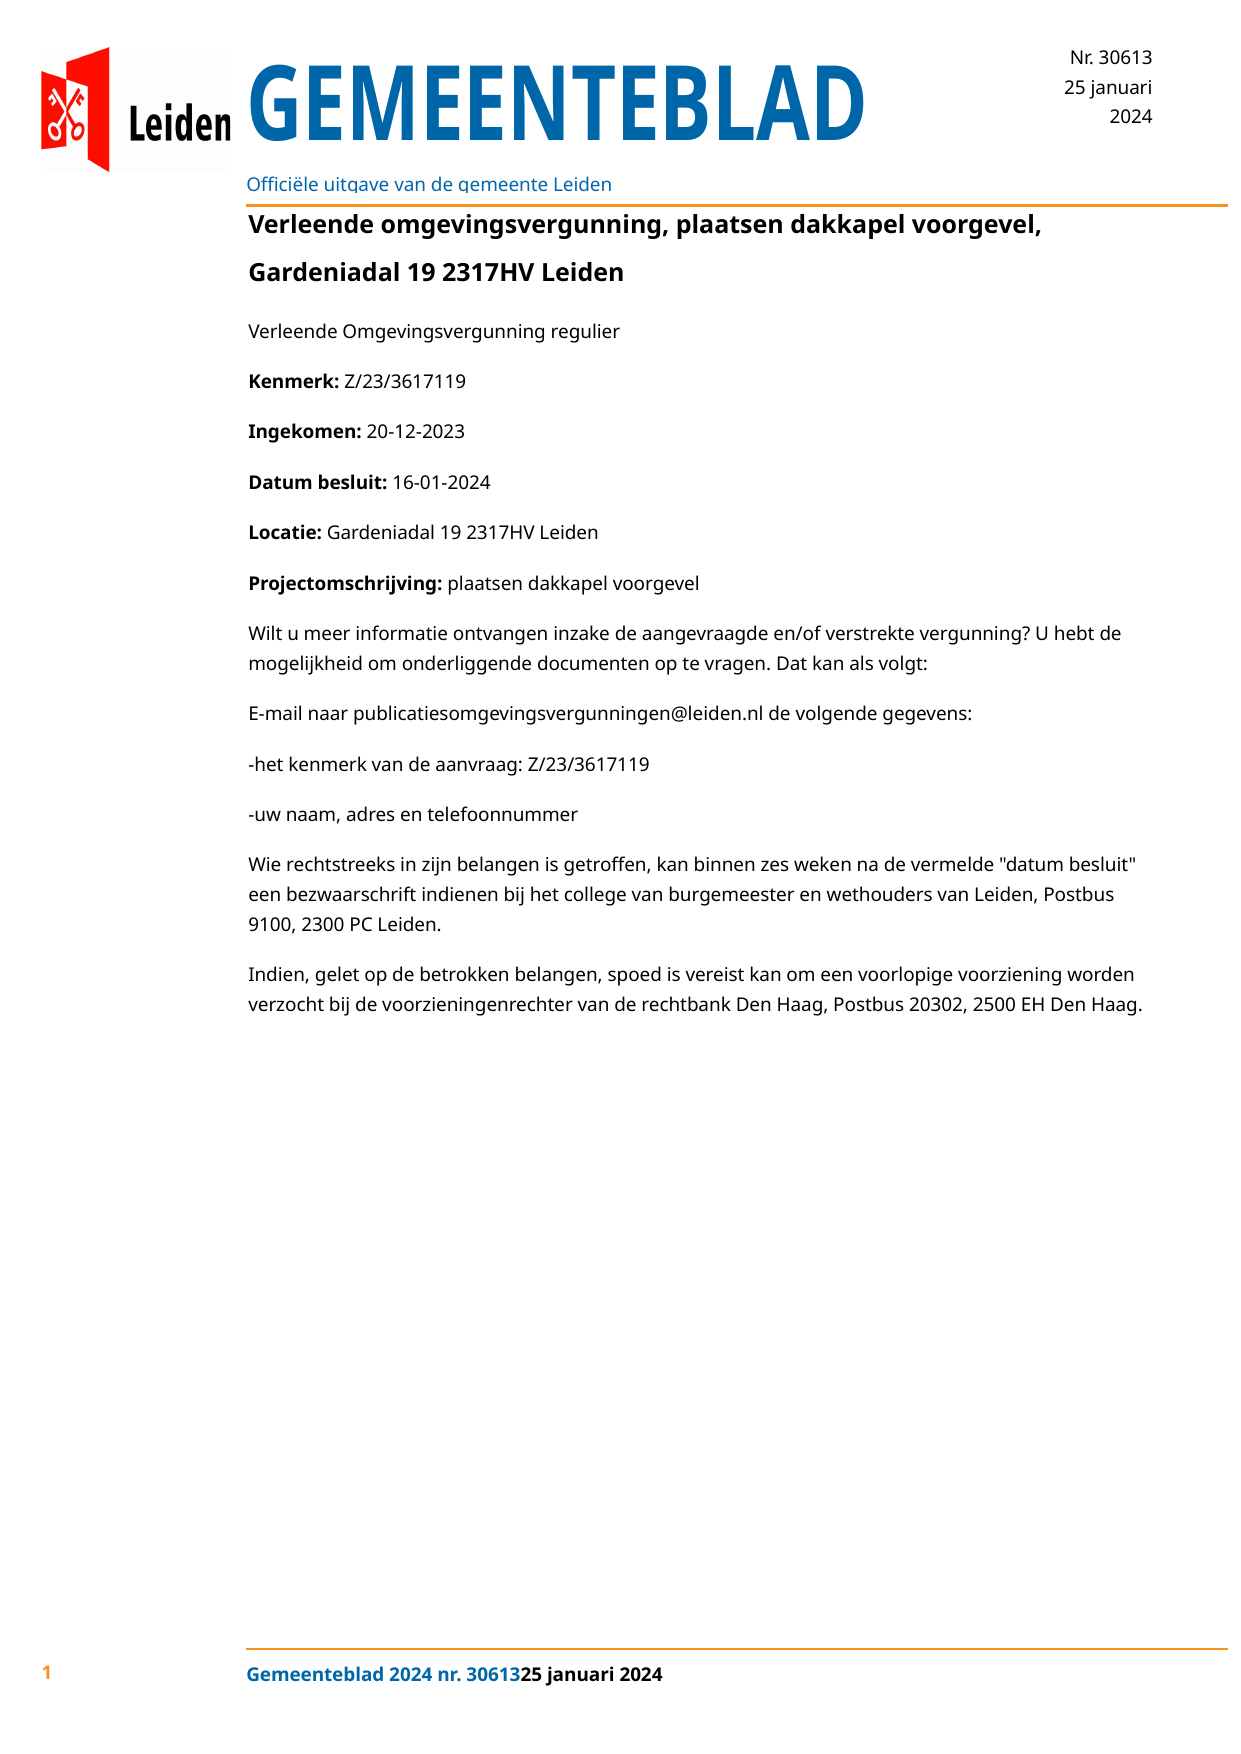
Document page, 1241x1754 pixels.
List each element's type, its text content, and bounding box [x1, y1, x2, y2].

text E-mail naar publicatiesomgevingsvergunningen@leiden.nl de volgende gegevens: [248, 700, 1152, 726]
text Wie rechtstreeks in zijn belangen is getroffen, kan binnen zes weken na de vermelde "datum besluit" een bezwaarschrift indienen bij het college van burgemeester en wethouders van Leiden, Postbus 9100, 2300 PC Leiden. [248, 852, 1152, 937]
text Verleende omgevingsvergunning, plaatsen dakkapel voorgevel, Gardeniadal 19 2317HV Leiden [248, 207, 1152, 288]
text Datum besluit: 16-01-2024 [248, 469, 1152, 495]
text Kenmerk: Z/23/3617119 [248, 368, 1152, 394]
text -het kenmerk van de aanvraag: Z/23/3617119 [248, 751, 1152, 777]
text Projectomschrijving: plaatsen dakkapel voorgevel [248, 570, 1152, 596]
text Verleende Omgevingsvergunning regulier [248, 318, 1152, 344]
picture [41, 47, 231, 172]
text Ingekomen: 20-12-2023 [248, 419, 1152, 444]
text Indien, gelet op de betrokken belangen, spoed is vereist kan om een voorlopige voorziening worden verzocht bij de voorzieningenrechter van de rechtbank Den Haag, Postbus 20302, 2500 EH Den Haag. [248, 961, 1152, 1017]
text Locatie: Gardeniadal 19 2317HV Leiden [248, 519, 1152, 545]
text -uw naam, adres en telefoonnummer [248, 801, 1152, 827]
text Wilt u meer informatie ontvangen inzake de aangevraagde en/of verstrekte vergunning? U hebt de mogelijkheid om onderliggende documenten op te vragen. Dat kan als volgt: [248, 620, 1152, 676]
